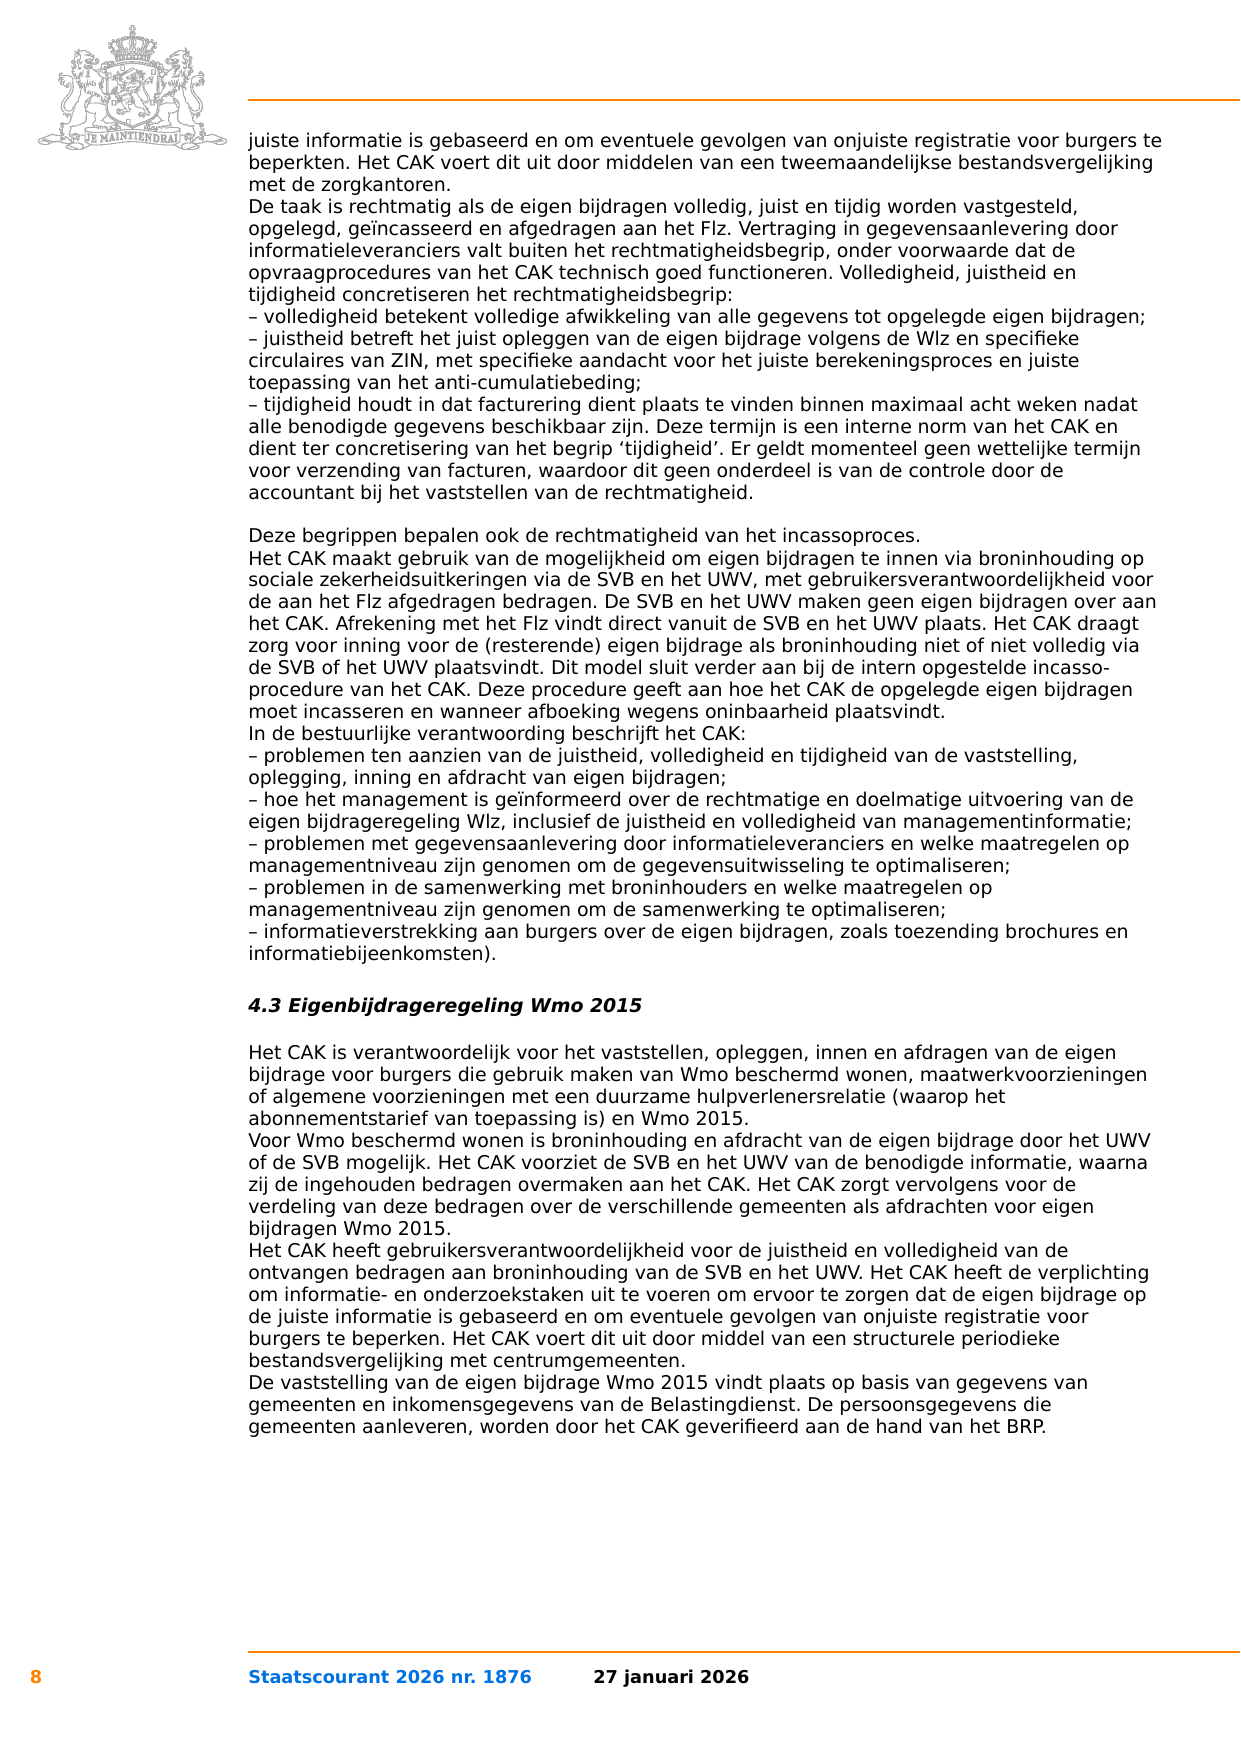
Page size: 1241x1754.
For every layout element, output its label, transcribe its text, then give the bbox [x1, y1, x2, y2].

text De vaststelling van de eigen bijdrage Wmo 2015 vindt plaats op basis van gegevens van gemeenten en inkomensgegevens van de Belastingdienst. De persoonsgegevens die gemeenten aanleveren, worden door het CAK geverifieerd aan de hand van het BRP. [248, 1372, 1163, 1438]
text Voor Wmo beschermd wonen is broninhouding en afdracht van de eigen bijdrage door het UWV of de SVB mogelijk. Het CAK voorziet de SVB en het UWV van de benodigde informatie, waarna zij de ingehouden bedragen overmaken aan het CAK. Het CAK zorgt vervolgens voor de verdeling van deze bedragen over de verschillende gemeenten als afdrachten voor eigen bijdragen Wmo 2015. [248, 1130, 1163, 1240]
picture [38, 25, 227, 150]
text De taak is rechtmatig als de eigen bijdragen volledig, juist en tijdig worden vastgesteld, opgelegd, geïncasseerd en afgedragen aan het Flz. Vertraging in gegevensaanlevering door informatieleveranciers valt buiten het rechtmatigheidsbegrip, onder voorwaarde dat de opvraagprocedures van het CAK technisch goed functioneren. Volledigheid, juistheid en tijdigheid concretiseren het rechtmatigheidsbegrip: [248, 196, 1163, 306]
text Het CAK heeft gebruikersverantwoordelijkheid voor de juistheid en volledigheid van de ontvangen bedragen aan broninhouding van de SVB en het UWV. Het CAK heeft de verplichting om informatie- en onderzoekstaken uit te voeren om ervoor te zorgen dat de eigen bijdrage op de juiste informatie is gebaseerd en om eventuele gevolgen van onjuiste registratie voor burgers te beperken. Het CAK voert dit uit door middel van een structurele periodieke bestandsvergelijking met centrumgemeenten. [248, 1240, 1163, 1372]
text – hoe het management is geïnformeerd over de rechtmatige en doelmatige uitvoering van de eigen bijdrageregeling Wlz, inclusief de juistheid en volledigheid van managementinformatie; [248, 789, 1163, 833]
text – problemen met gegevensaanlevering door informatieleveranciers en welke maatregelen op managementniveau zijn genomen om de gegevensuitwisseling te optimaliseren; [248, 833, 1163, 877]
text – problemen in de samenwerking met broninhouders en welke maatregelen op managementniveau zijn genomen om de samenwerking te optimaliseren; [248, 877, 1163, 921]
text Het CAK is verantwoordelijk voor het vaststellen, opleggen, innen en afdragen van de eigen bijdrage voor burgers die gebruik maken van Wmo beschermd wonen, maatwerkvoorzieningen of algemene voorzieningen met een duurzame hulpverlenersrelatie (waarop het abonnementstarief van toepassing is) en Wmo 2015. [248, 1042, 1163, 1130]
text Deze begrippen bepalen ook de rechtmatigheid van het incassoproces. [248, 525, 1163, 547]
text – volledigheid betekent volledige afwikkeling van alle gegevens tot opgelegde eigen bijdragen; [248, 306, 1163, 328]
text juiste informatie is gebaseerd en om eventuele gevolgen van onjuiste registratie voor burgers te beperkten. Het CAK voert dit uit door middelen van een tweemaandelijkse bestandsvergelijking met de zorgkantoren. [248, 130, 1163, 196]
text – informatieverstrekking aan burgers over de eigen bijdragen, zoals toezending brochures en informatiebijeenkomsten). [248, 921, 1163, 965]
text In de bestuurlijke verantwoording beschrijft het CAK: [248, 723, 1163, 745]
text – juistheid betreft het juist opleggen van de eigen bijdrage volgens de Wlz en specifieke circulaires van ZIN, met specifieke aandacht voor het juiste berekeningsproces en juiste toepassing van het anti-cumulatiebeding; [248, 328, 1163, 394]
text Het CAK maakt gebruik van de mogelijkheid om eigen bijdragen te innen via broninhouding op sociale zekerheidsuitkeringen via de SVB en het UWV, met gebruikersverantwoordelijkheid voor de aan het Flz afgedragen bedragen. De SVB en het UWV maken geen eigen bijdragen over aan het CAK. Afrekening met het Flz vindt direct vanuit de SVB en het UWV plaats. Het CAK draagt zorg voor inning voor de (resterende) eigen bijdrage als broninhouding niet of niet volledig via de SVB of het UWV plaatsvindt. Dit model sluit verder aan bij de intern opgestelde incasso-procedure van het CAK. Deze procedure geeft aan hoe het CAK de opgelegde eigen bijdragen moet incasseren en wanneer afboeking wegens oninbaarheid plaatsvindt. [248, 547, 1163, 723]
text – tijdigheid houdt in dat facturering dient plaats te vinden binnen maximaal acht weken nadat alle benodigde gegevens beschikbaar zijn. Deze termijn is een interne norm van het CAK en dient ter concretisering van het begrip ‘tijdigheid’. Er geldt momenteel geen wettelijke termijn voor verzending van facturen, waardoor dit geen onderdeel is van de controle door de accountant bij het vaststellen van de rechtmatigheid. [248, 394, 1163, 503]
subtitle 4.3 Eigenbijdrageregeling Wmo 2015 [248, 995, 1163, 1017]
text – problemen ten aanzien van de juistheid, volledigheid en tijdigheid van de vaststelling, oplegging, inning en afdracht van eigen bijdragen; [248, 745, 1163, 789]
